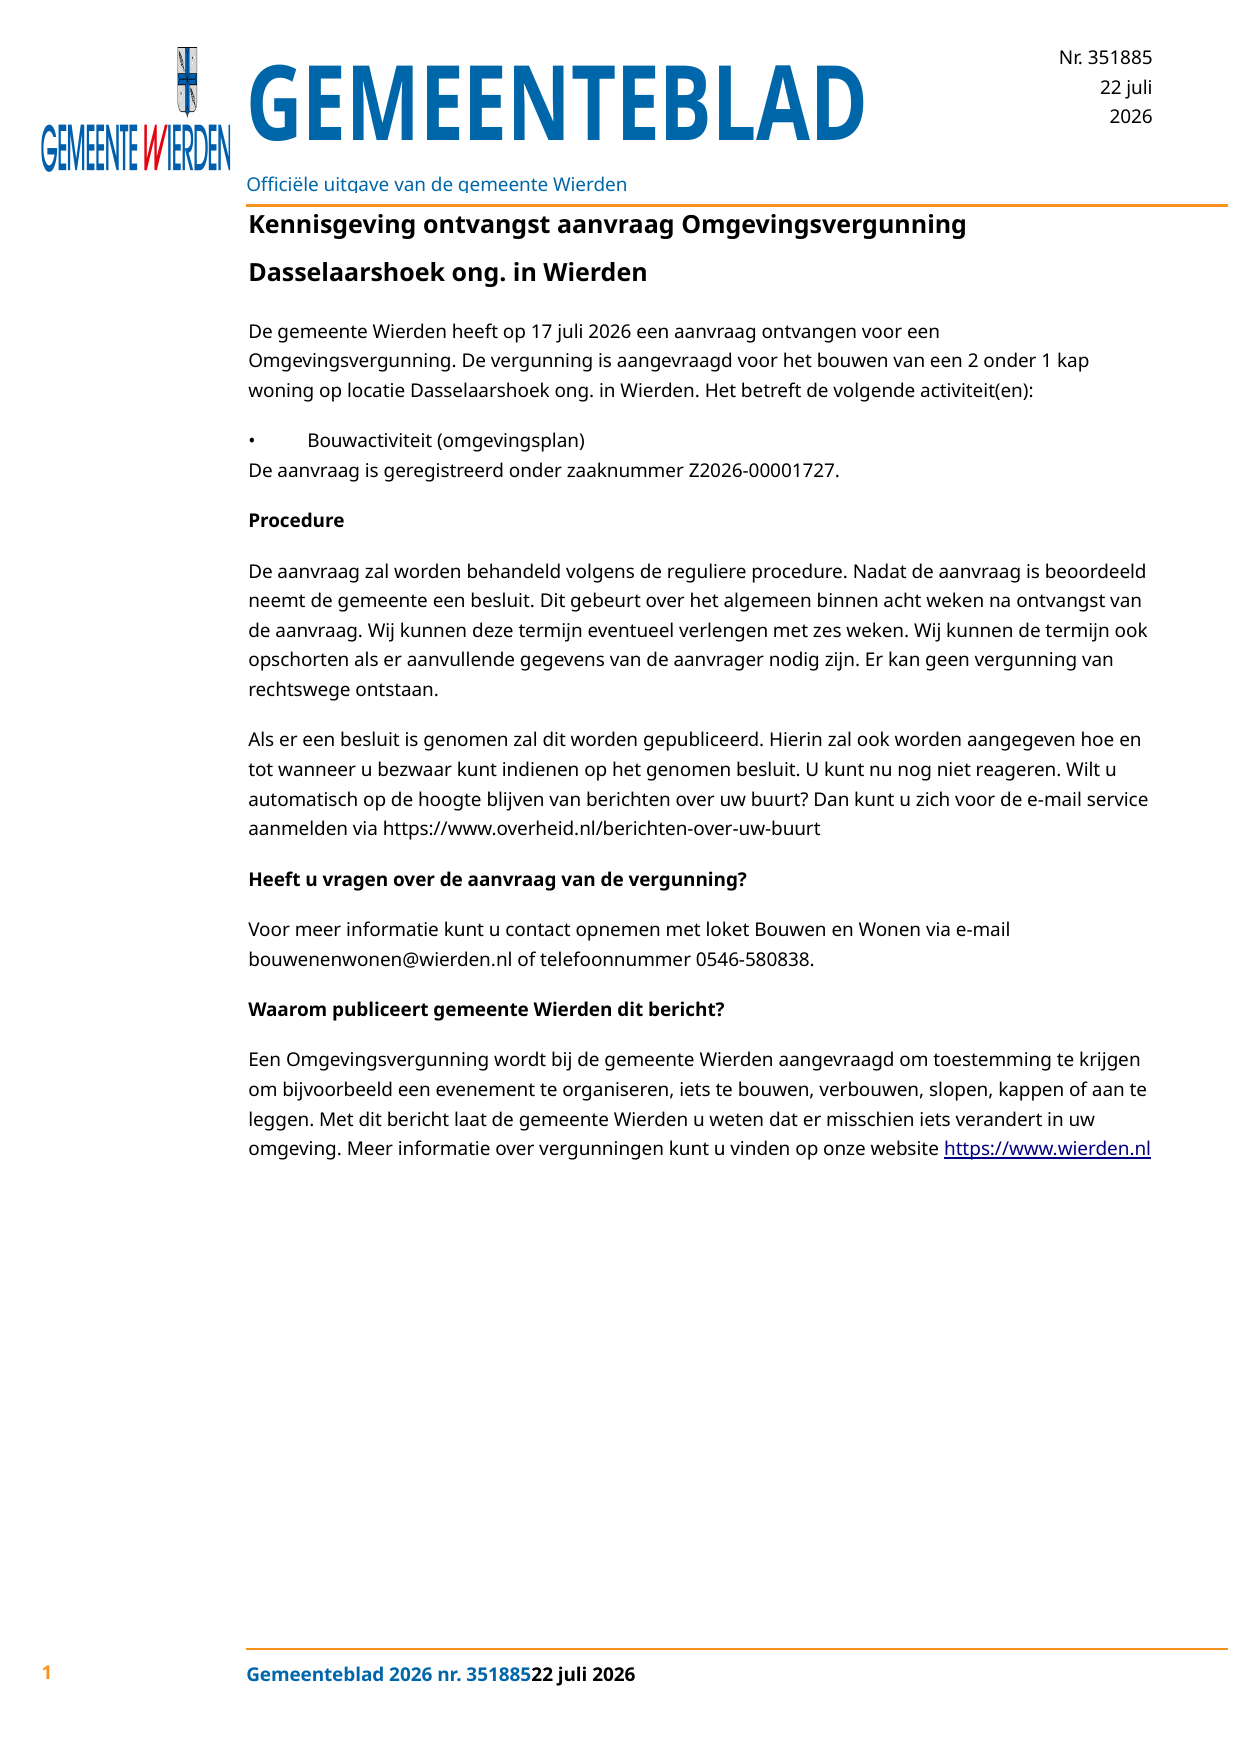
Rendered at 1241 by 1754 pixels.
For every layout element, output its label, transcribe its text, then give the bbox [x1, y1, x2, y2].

text Als er een besluit is genomen zal dit worden gepubliceerd. Hierin zal ook worden aangegeven hoe en tot wanneer u bezwaar kunt indienen op het genomen besluit. U kunt nu nog niet reageren. Wilt u automatisch op de hoogte blijven van berichten over uw buurt? Dan kunt u zich voor de e-mail service aanmelden via https://www.overheid.nl/berichten-over-uw-buurt [248, 727, 1152, 841]
list Bouwactiviteit (omgevingsplan) [248, 427, 1152, 453]
text Een Omgevingsvergunning wordt bij de gemeente Wierden aangevraagd om toestemming te krijgen om bijvoorbeeld een evenement te organiseren, iets te bouwen, verbouwen, slopen, kappen of aan te leggen. Met dit bericht laat de gemeente Wierden u weten dat er misschien iets verandert in uw omgeving. Meer informatie over vergunningen kunt u vinden op onze website https://www.wierden.nl [248, 1047, 1152, 1161]
text De gemeente Wierden heeft op 17 juli 2026 een aanvraag ontvangen voor een Omgevingsvergunning. De vergunning is aangevraagd voor het bouwen van een 2 onder 1 kap woning op locatie Dasselaarshoek ong. in Wierden. Het betreft de volgende activiteit(en): [248, 318, 1152, 403]
picture [41, 47, 231, 172]
text Heeft u vragen over de aanvraag van de vergunning? [248, 866, 1152, 892]
text Kennisgeving ontvangst aanvraag Omgevingsvergunning Dasselaarshoek ong. in Wierden [248, 207, 1152, 288]
text Waarom publiceert gemeente Wierden dit bericht? [248, 996, 1152, 1022]
text De aanvraag is geregistreerd onder zaaknummer Z2026-00001727. [248, 457, 1152, 483]
text Procedure [248, 507, 1152, 533]
text De aanvraag zal worden behandeld volgens de reguliere procedure. Nadat de aanvraag is beoordeeld neemt de gemeente een besluit. Dit gebeurt over het algemeen binnen acht weken na ontvangst van de aanvraag. Wij kunnen deze termijn eventueel verlengen met zes weken. Wij kunnen de termijn ook opschorten als er aanvullende gegevens van de aanvrager nodig zijn. Er kan geen vergunning van rechtswege ontstaan. [248, 558, 1152, 702]
text Voor meer informatie kunt u contact opnemen met loket Bouwen en Wonen via e-mail bouwenenwonen@wierden.nl of telefoonnummer 0546-580838. [248, 916, 1152, 972]
